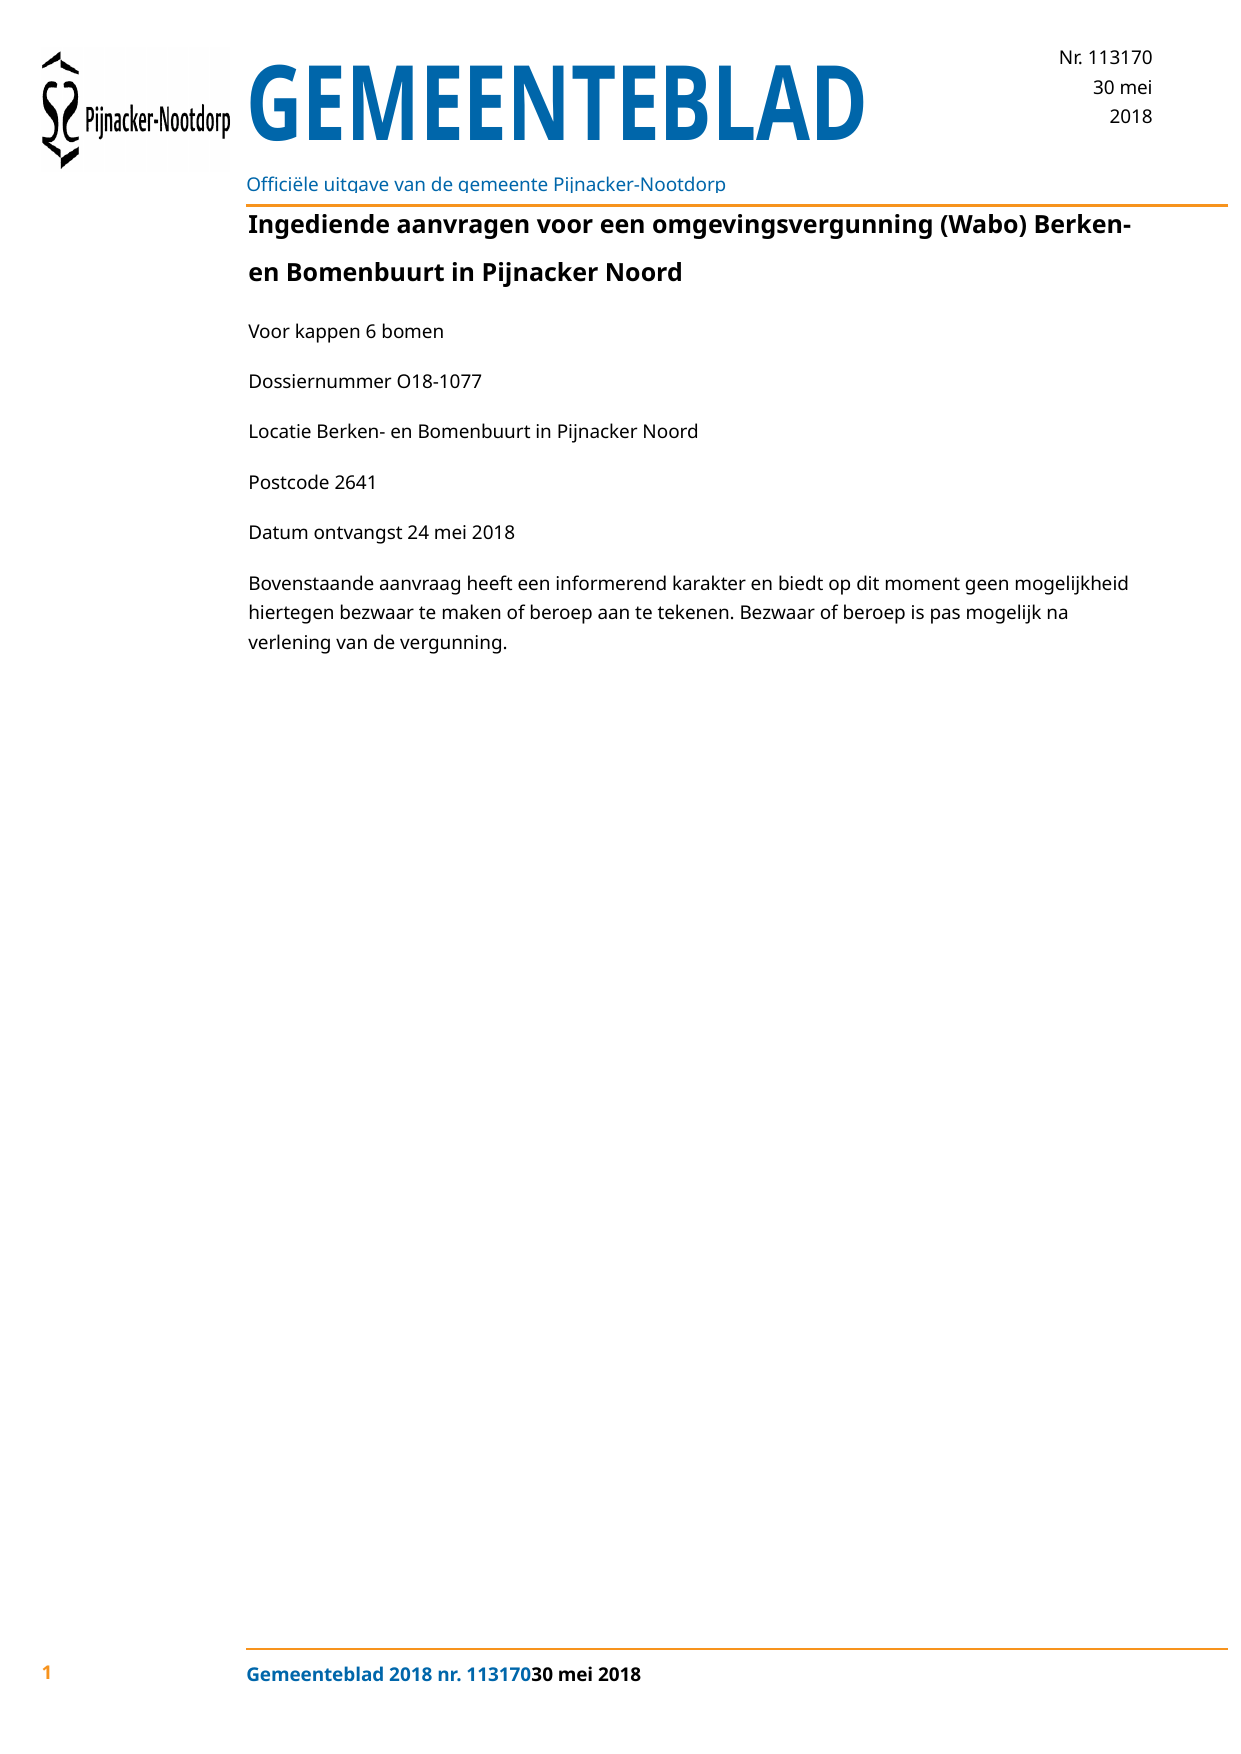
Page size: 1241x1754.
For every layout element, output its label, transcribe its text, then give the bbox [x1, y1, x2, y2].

text Locatie Berken- en Bomenbuurt in Pijnacker Noord [248, 419, 1152, 444]
text Ingediende aanvragen voor een omgevingsvergunning (Wabo) Berken- en Bomenbuurt in Pijnacker Noord [248, 207, 1152, 288]
text Dossiernummer O18-1077 [248, 368, 1152, 394]
text Postcode 2641 [248, 469, 1152, 495]
picture [41, 47, 231, 172]
text Bovenstaande aanvraag heeft een informerend karakter en biedt op dit moment geen mogelijkheid hiertegen bezwaar te maken of beroep aan te tekenen. Bezwaar of beroep is pas mogelijk na verlening van de vergunning. [248, 570, 1152, 655]
text Voor kappen 6 bomen [248, 318, 1152, 344]
text Datum ontvangst 24 mei 2018 [248, 519, 1152, 545]
